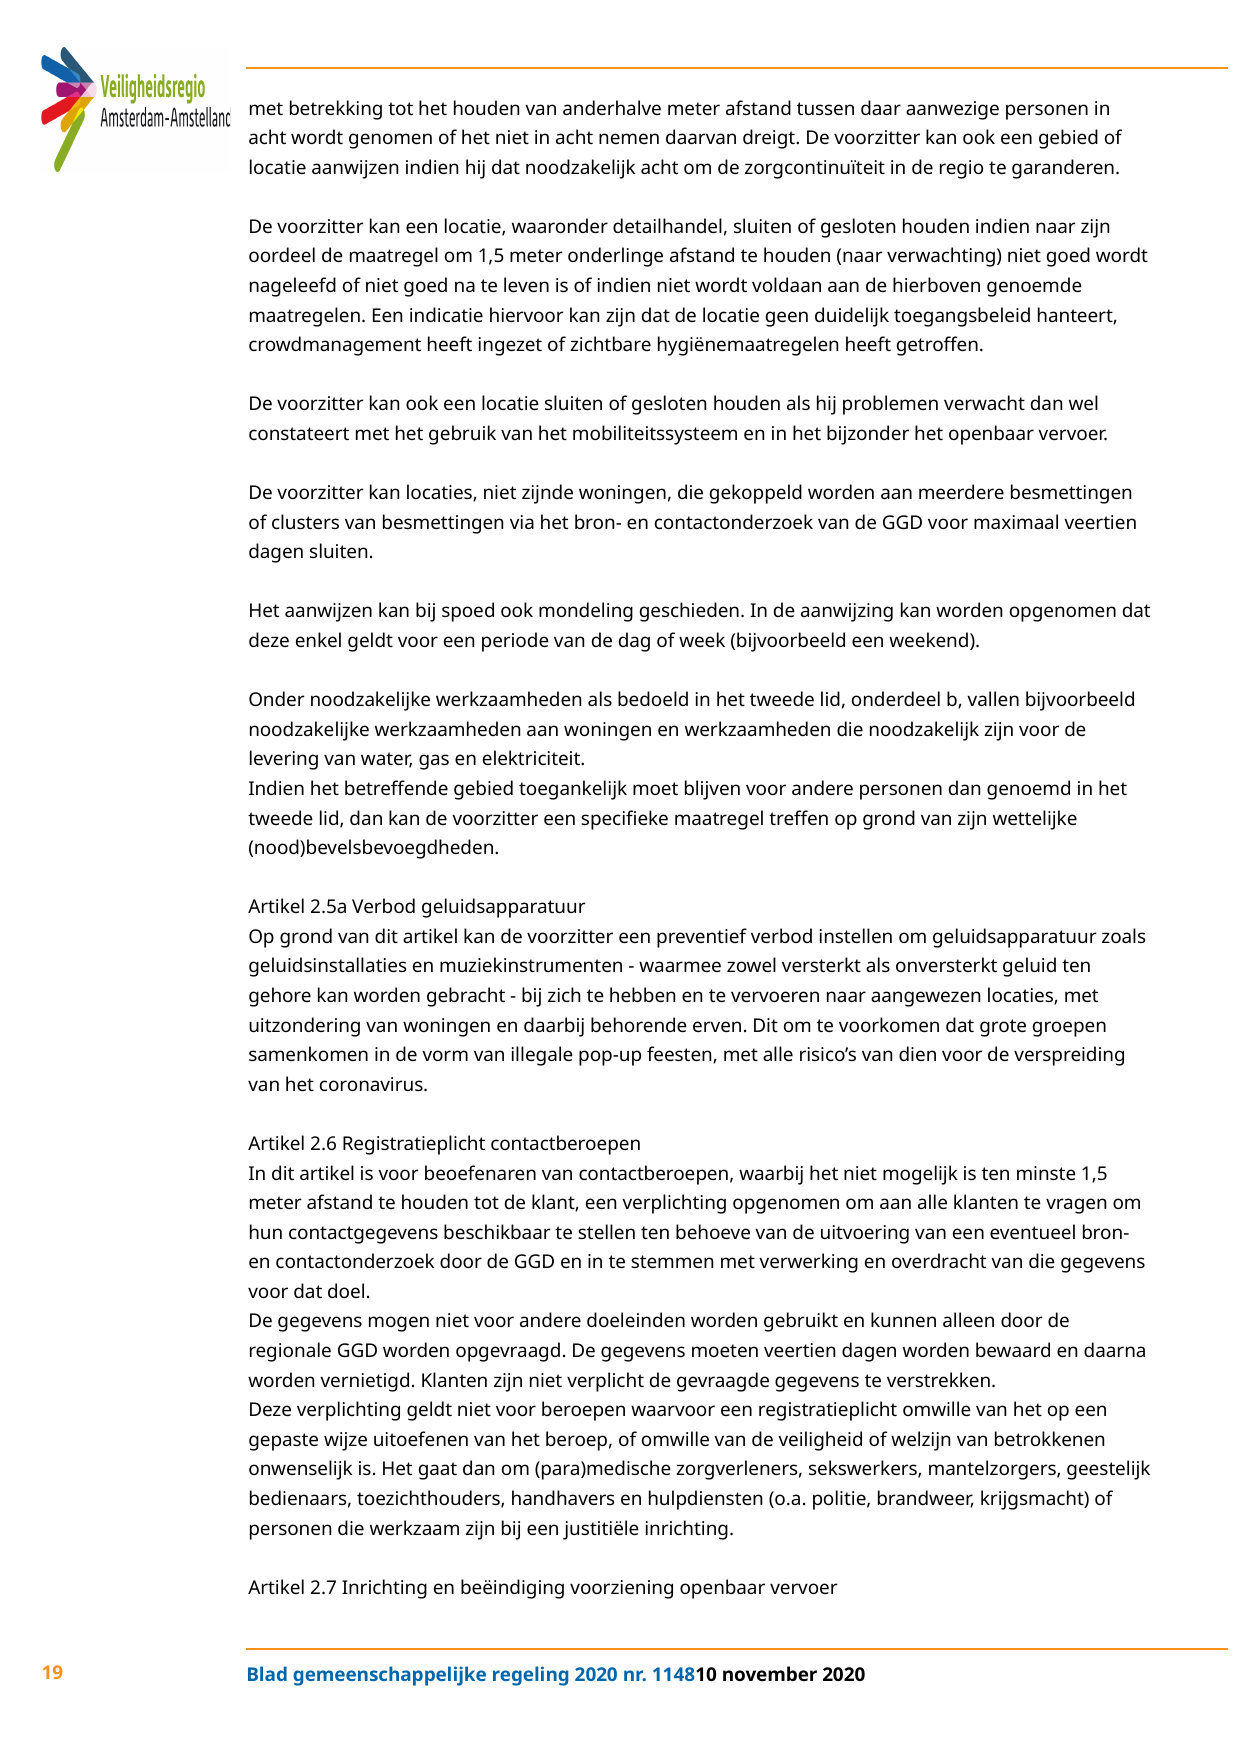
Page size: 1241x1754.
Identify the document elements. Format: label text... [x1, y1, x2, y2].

text met betrekking tot het houden van anderhalve meter afstand tussen daar aanwezige personen in acht wordt genomen of het niet in acht nemen daarvan dreigt. De voorzitter kan ook een gebied of locatie aanwijzen indien hij dat noodzakelijk acht om de zorgcontinuïteit in de regio te garanderen. [248, 95, 1152, 180]
text Artikel 2.7 Inrichting en beëindiging voorziening openbaar vervoer [248, 1574, 1152, 1600]
text Op grond van dit artikel kan de voorzitter een preventief verbod instellen om geluidsapparatuur zoals geluidsinstallaties en muziekinstrumenten - waarmee zowel versterkt als onversterkt geluid ten gehore kan worden gebracht - bij zich te hebben en te vervoeren naar aangewezen locaties, met uitzondering van woningen en daarbij behorende erven. Dit om te voorkomen dat grote groepen samenkomen in de vorm van illegale pop-up feesten, met alle risico’s van dien voor de verspreiding van het coronavirus. [248, 923, 1152, 1097]
text Indien het betreffende gebied toegankelijk moet blijven voor andere personen dan genoemd in het tweede lid, dan kan de voorzitter een specifieke maatregel treffen op grond van zijn wettelijke (nood)bevelsbevoegdheden. [248, 775, 1152, 860]
text Artikel 2.6 Registratieplicht contactberoepen [248, 1130, 1152, 1156]
text Het aanwijzen kan bij spoed ook mondeling geschieden. In de aanwijzing kan worden opgenomen dat deze enkel geldt voor een periode van de dag of week (bijvoorbeeld een weekend). [248, 598, 1152, 653]
text De voorzitter kan ook een locatie sluiten of gesloten houden als hij problemen verwacht dan wel constateert met het gebruik van het mobiliteitssysteem en in het bijzonder het openbaar vervoer. [248, 391, 1152, 446]
text De voorzitter kan locaties, niet zijnde woningen, die gekoppeld worden aan meerdere besmettingen of clusters van besmettingen via het bron- en contactonderzoek van de GGD voor maximaal veertien dagen sluiten. [248, 479, 1152, 564]
text Deze verplichting geldt niet voor beroepen waarvoor een registratieplicht omwille van het op een gepaste wijze uitoefenen van het beroep, of omwille van de veiligheid of welzijn van betrokkenen onwenselijk is. Het gaat dan om (para)medische zorgverleners, sekswerkers, mantelzorgers, geestelijk bedienaars, toezichthouders, handhavers en hulpdiensten (o.a. politie, brandweer, krijgsmacht) of personen die werkzaam zijn bij een justitiële inrichting. [248, 1396, 1152, 1541]
text Onder noodzakelijke werkzaamheden als bedoeld in het tweede lid, onderdeel b, vallen bijvoorbeeld noodzakelijke werkzaamheden aan woningen en werkzaamheden die noodzakelijk zijn voor de levering van water, gas en elektriciteit. [248, 686, 1152, 771]
text Artikel 2.5a Verbod geluidsapparatuur [248, 893, 1152, 919]
picture [41, 47, 231, 172]
text De gegevens mogen niet voor andere doeleinden worden gebruikt en kunnen alleen door de regionale GGD worden opgevraagd. De gegevens moeten veertien dagen worden bewaard en daarna worden vernietigd. Klanten zijn niet verplicht de gevraagde gegevens te verstrekken. [248, 1308, 1152, 1393]
text In dit artikel is voor beoefenaren van contactberoepen, waarbij het niet mogelijk is ten minste 1,5 meter afstand te houden tot de klant, een verplichting opgenomen om aan alle klanten te vragen om hun contactgegevens beschikbaar te stellen ten behoeve van de uitvoering van een eventueel bron- en contactonderzoek door de GGD en in te stemmen met verwerking en overdracht van die gegevens voor dat doel. [248, 1160, 1152, 1304]
text De voorzitter kan een locatie, waaronder detailhandel, sluiten of gesloten houden indien naar zijn oordeel de maatregel om 1,5 meter onderlinge afstand te houden (naar verwachting) niet goed wordt nageleefd of niet goed na te leven is of indien niet wordt voldaan aan de hierboven genoemde maatregelen. Een indicatie hiervoor kan zijn dat de locatie geen duidelijk toegangsbeleid hanteert, crowdmanagement heeft ingezet of zichtbare hygiënemaatregelen heeft getroffen. [248, 213, 1152, 357]
